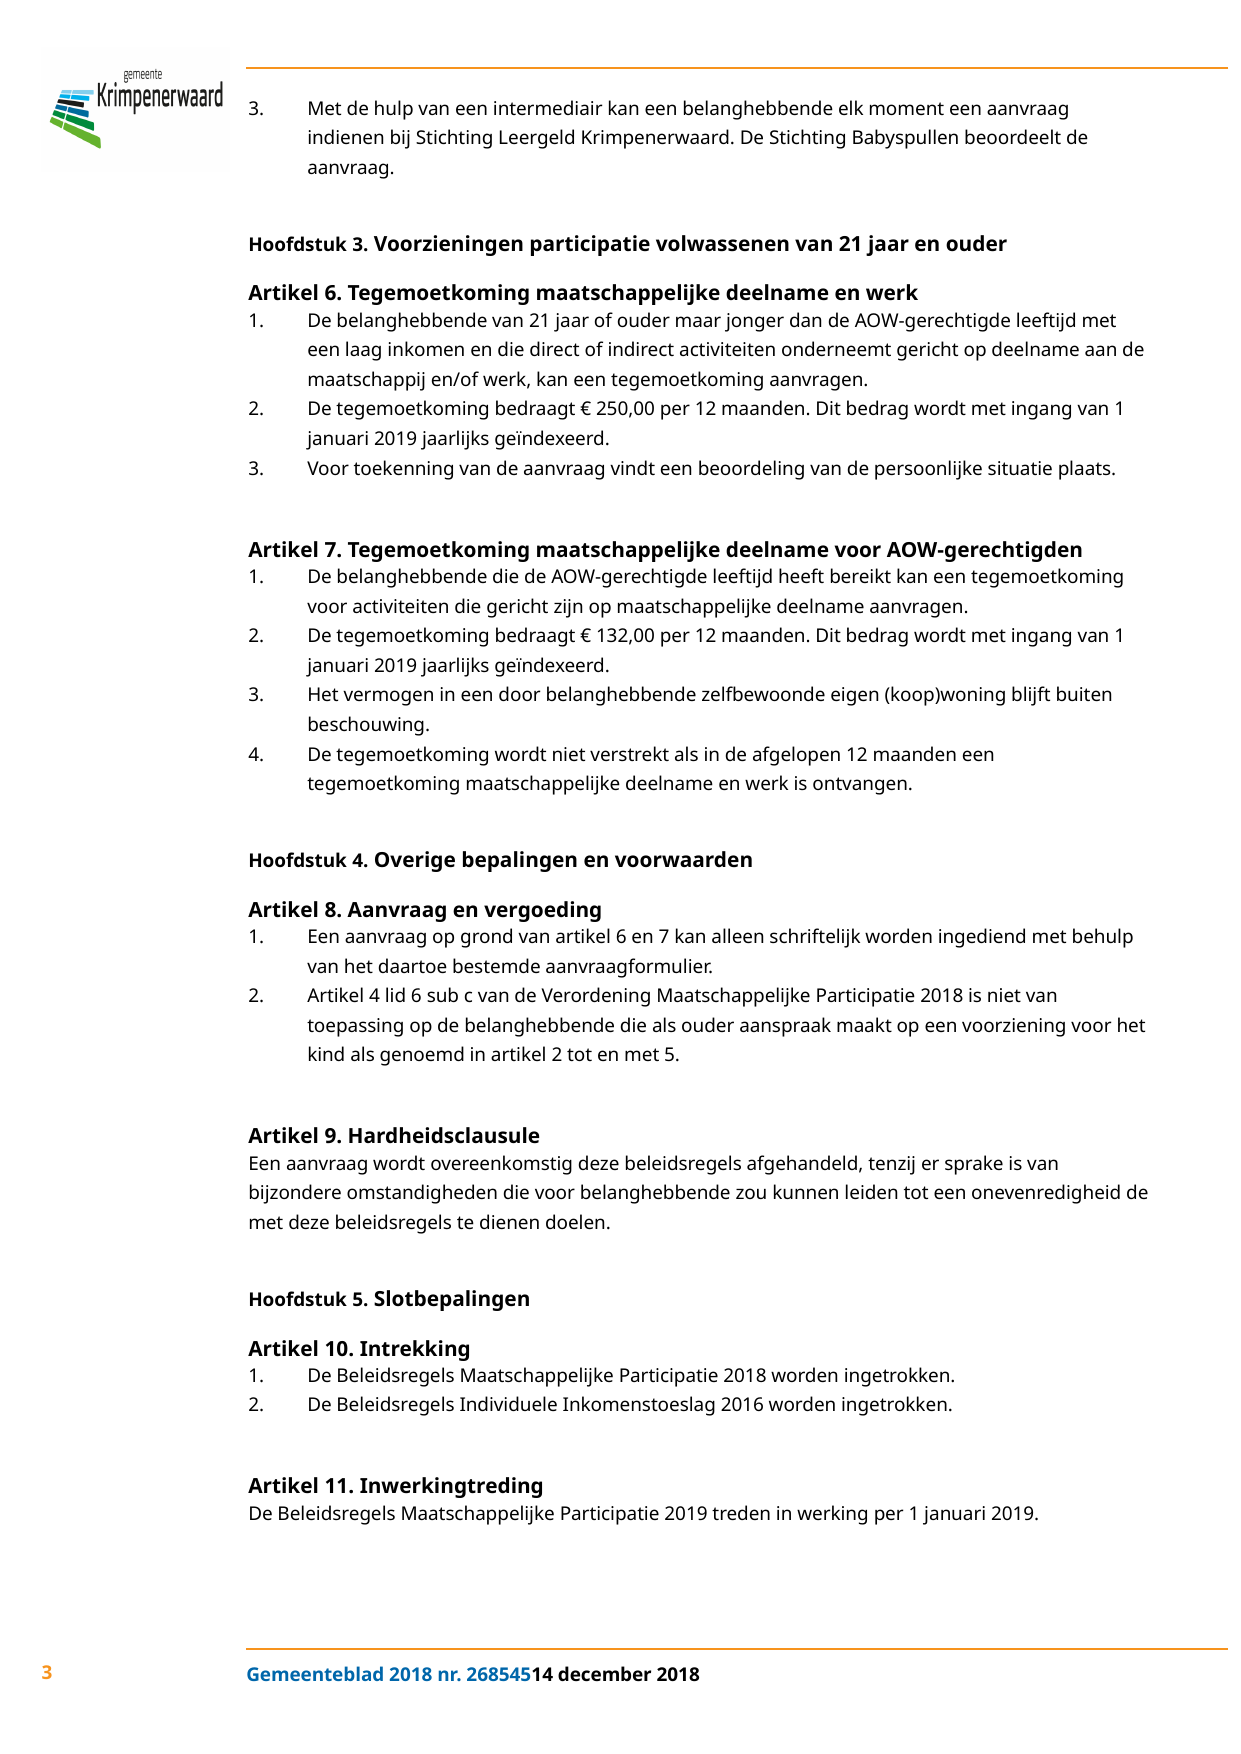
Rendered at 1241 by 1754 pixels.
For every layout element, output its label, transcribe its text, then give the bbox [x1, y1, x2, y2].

list De tegemoetkoming bedraagt € 132,00 per 12 maanden. Dit bedrag wordt met ingang van 1 januari 2019 jaarlijks geïndexeerd. [248, 622, 1152, 678]
text Hoofdstuk 5. Slotbepalingen [248, 1284, 1152, 1313]
list De Beleidsregels Individuele Inkomenstoeslag 2016 worden ingetrokken. [248, 1392, 1152, 1417]
list Artikel 4 lid 6 sub c van de Verordening Maatschappelijke Participatie 2018 is niet van toepassing op de belanghebbende die als ouder aanspraak maakt op een voorziening voor het kind als genoemd in artikel 2 tot en met 5. [248, 982, 1152, 1067]
text De Beleidsregels Maatschappelijke Participatie 2019 treden in werking per 1 januari 2019. [248, 1500, 1152, 1526]
list De belanghebbende van 21 jaar of ouder maar jonger dan de AOW-gerechtigde leeftijd met een laag inkomen en die direct of indirect activiteiten onderneemt gericht op deelname aan de maatschappij en/of werk, kan een tegemoetkoming aanvragen. [248, 307, 1152, 392]
picture [41, 47, 231, 172]
list Voor toekenning van de aanvraag vindt een beoordeling van de persoonlijke situatie plaats. [248, 455, 1152, 481]
text Artikel 10. Intrekking [248, 1334, 1152, 1362]
text Hoofdstuk 3. Voorzieningen participatie volwassenen van 21 jaar en ouder [248, 229, 1152, 258]
list De Beleidsregels Maatschappelijke Participatie 2018 worden ingetrokken. [248, 1362, 1152, 1388]
text Hoofdstuk 4. Overige bepalingen en voorwaarden [248, 846, 1152, 874]
list Met de hulp van een intermediair kan een belanghebbende elk moment een aanvraag indienen bij Stichting Leergeld Krimpenerwaard. De Stichting Babyspullen beoordeelt de aanvraag. [248, 95, 1152, 180]
text Artikel 6. Tegemoetkoming maatschappelijke deelname en werk [248, 278, 1152, 307]
text Artikel 8. Aanvraag en vergoeding [248, 895, 1152, 923]
list Het vermogen in een door belanghebbende zelfbewoonde eigen (koop)woning blijft buiten beschouwing. [248, 682, 1152, 737]
list Een aanvraag op grond van artikel 6 en 7 kan alleen schriftelijk worden ingediend met behulp van het daartoe bestemde aanvraagformulier. [248, 923, 1152, 978]
list De belanghebbende die de AOW-gerechtigde leeftijd heeft bereikt kan een tegemoetkoming voor activiteiten die gericht zijn op maatschappelijke deelname aanvragen. [248, 563, 1152, 618]
text Artikel 7. Tegemoetkoming maatschappelijke deelname voor AOW-gerechtigden [248, 535, 1152, 563]
text Artikel 11. Inwerkingtreding [248, 1472, 1152, 1500]
text Artikel 9. Hardheidsclausule [248, 1122, 1152, 1150]
list De tegemoetkoming wordt niet verstrekt als in de afgelopen 12 maanden een tegemoetkoming maatschappelijke deelname en werk is ontvangen. [248, 741, 1152, 796]
text Een aanvraag wordt overeenkomstig deze beleidsregels afgehandeld, tenzij er sprake is van bijzondere omstandigheden die voor belanghebbende zou kunnen leiden tot een onevenredigheid de met deze beleidsregels te dienen doelen. [248, 1150, 1152, 1235]
list De tegemoetkoming bedraagt € 250,00 per 12 maanden. Dit bedrag wordt met ingang van 1 januari 2019 jaarlijks geïndexeerd. [248, 396, 1152, 451]
